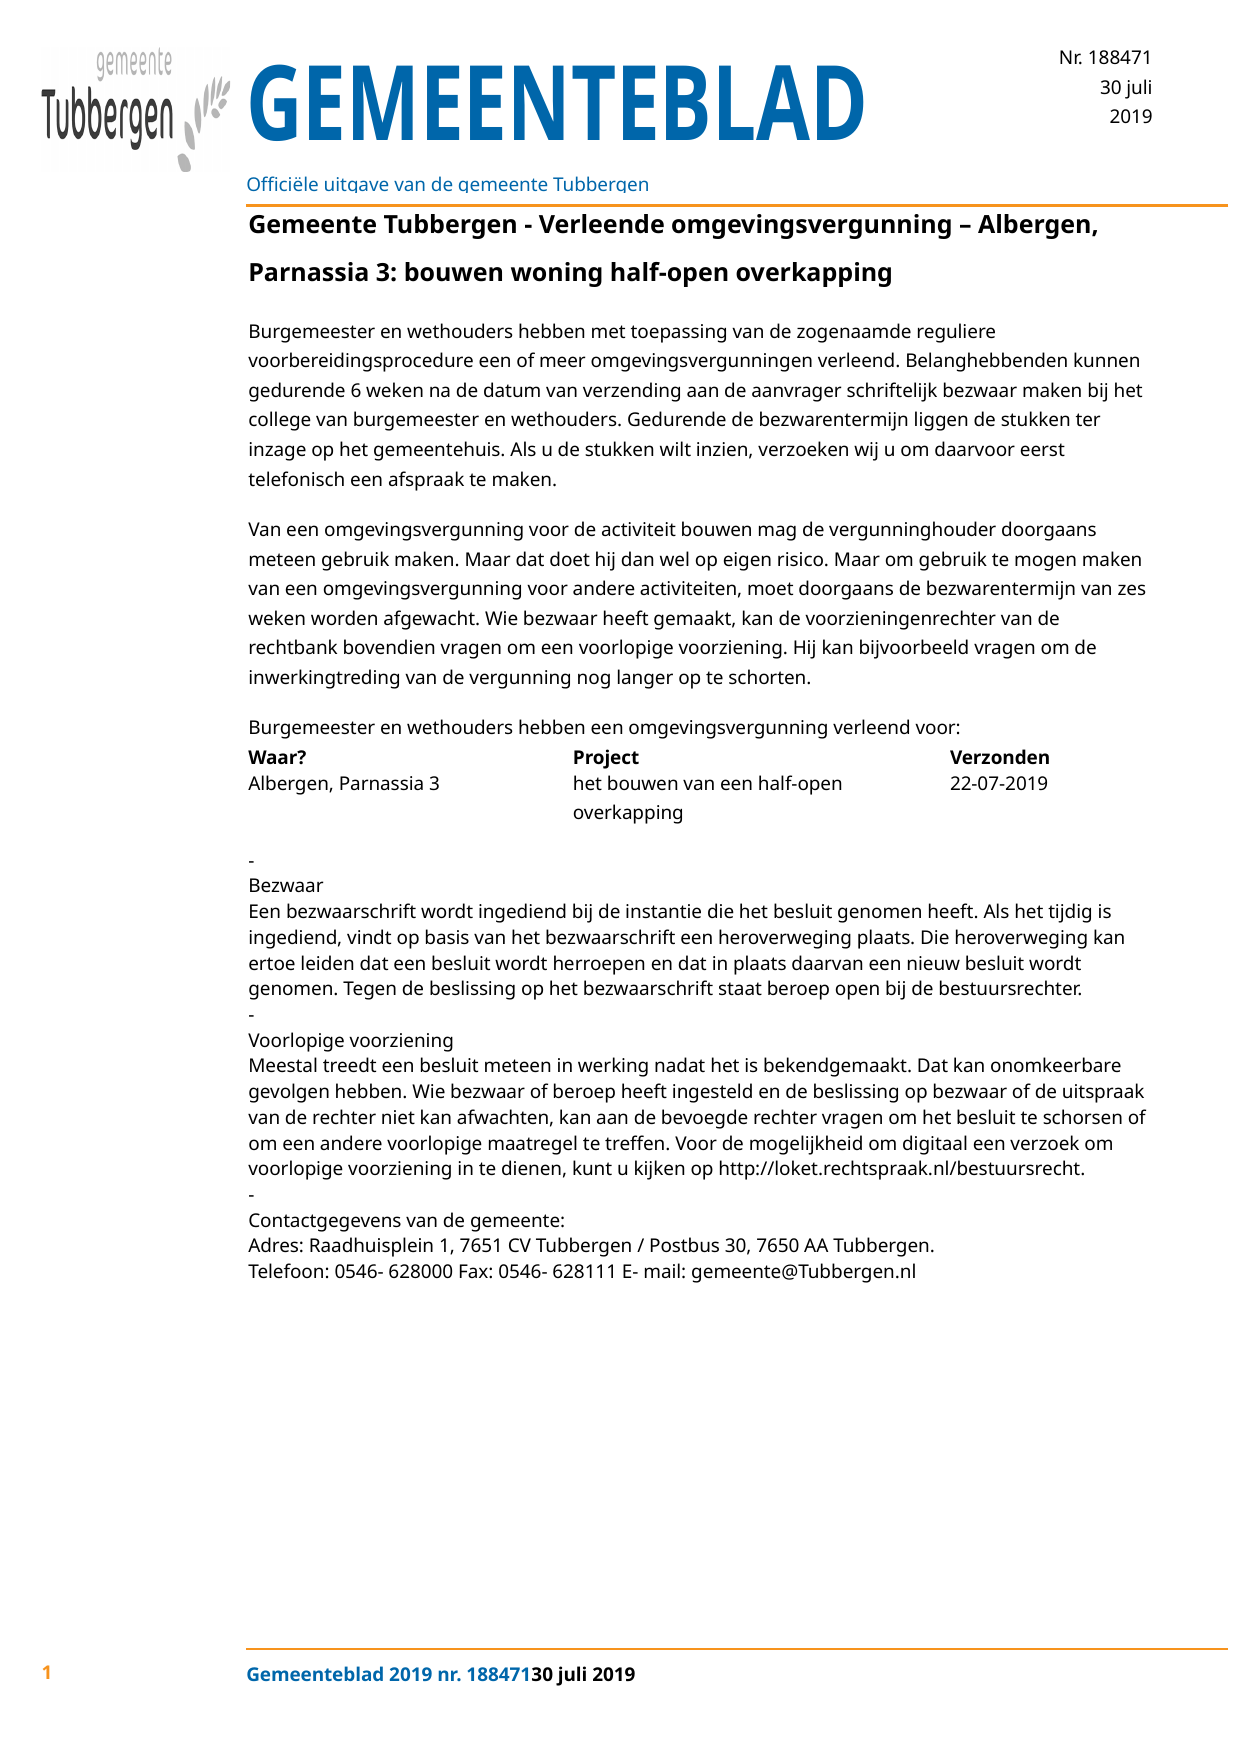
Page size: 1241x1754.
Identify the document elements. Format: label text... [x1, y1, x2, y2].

text - [248, 847, 1152, 872]
table_header Project [573, 744, 950, 770]
text Adres: Raadhuisplein 1, 7651 CV Tubbergen / Postbus 30, 7650 AA Tubbergen. [248, 1233, 1152, 1258]
picture [41, 47, 231, 172]
table_header Waar? [248, 744, 573, 770]
text Contactgegevens van de gemeente: [248, 1207, 1152, 1233]
text - [248, 1001, 1152, 1027]
table_cell het bouwen van een half-open overkapping [573, 770, 950, 825]
text Meestal treedt een besluit meteen in werking nadat het is bekendgemaakt. Dat kan onomkeerbare gevolgen hebben. Wie bezwaar of beroep heeft ingesteld en de beslissing op bezwaar of de uitspraak van de rechter niet kan afwachten, kan aan de bevoegde rechter vragen om het besluit te schorsen of om een andere voorlopige maatregel te treffen. Voor de mogelijkheid om digitaal een verzoek om voorlopige voorziening in te dienen, kunt u kijken op http://loket.rechtspraak.nl/bestuursrecht. [248, 1053, 1152, 1181]
table_cell Albergen, Parnassia 3 [248, 770, 573, 825]
text Bezwaar [248, 872, 1152, 898]
text Telefoon: 0546- 628000 Fax: 0546- 628111 E- mail: gemeente@Tubbergen.nl [248, 1258, 1152, 1284]
text - [248, 1181, 1152, 1207]
table_header Verzonden [950, 744, 1152, 770]
table_cell 22-07-2019 [950, 770, 1152, 825]
text Gemeente Tubbergen - Verleende omgevingsvergunning – Albergen, Parnassia 3: bouwen woning half-open overkapping [248, 207, 1152, 288]
text Voorlopige voorziening [248, 1027, 1152, 1053]
text Een bezwaarschrift wordt ingediend bij de instantie die het besluit genomen heeft. Als het tijdig is ingediend, vindt op basis van het bezwaarschrift een heroverweging plaats. Die heroverweging kan ertoe leiden dat een besluit wordt herroepen en dat in plaats daarvan een nieuw besluit wordt genomen. Tegen de beslissing op het bezwaarschrift staat beroep open bij de bestuursrechter. [248, 898, 1152, 1001]
text Burgemeester en wethouders hebben een omgevingsvergunning verleend voor: [248, 714, 1152, 740]
text Van een omgevingsvergunning voor de activiteit bouwen mag de vergunninghouder doorgaans meteen gebruik maken. Maar dat doet hij dan wel op eigen risico. Maar om gebruik te mogen maken van een omgevingsvergunning voor andere activiteiten, moet doorgaans de bezwarentermijn van zes weken worden afgewacht. Wie bezwaar heeft gemaakt, kan de voorzieningenrechter van de rechtbank bovendien vragen om een voorlopige voorziening. Hij kan bijvoorbeeld vragen om de inwerkingtreding van de vergunning nog langer op te schorten. [248, 516, 1152, 690]
text Burgemeester en wethouders hebben met toepassing van de zogenaamde reguliere voorbereidingsprocedure een of meer omgevingsvergunningen verleend. Belanghebbenden kunnen gedurende 6 weken na de datum van verzending aan de aanvrager schriftelijk bezwaar maken bij het college van burgemeester en wethouders. Gedurende de bezwarentermijn liggen de stukken ter inzage op het gemeentehuis. Als u de stukken wilt inzien, verzoeken wij u om daarvoor eerst telefonisch een afspraak te maken. [248, 318, 1152, 492]
